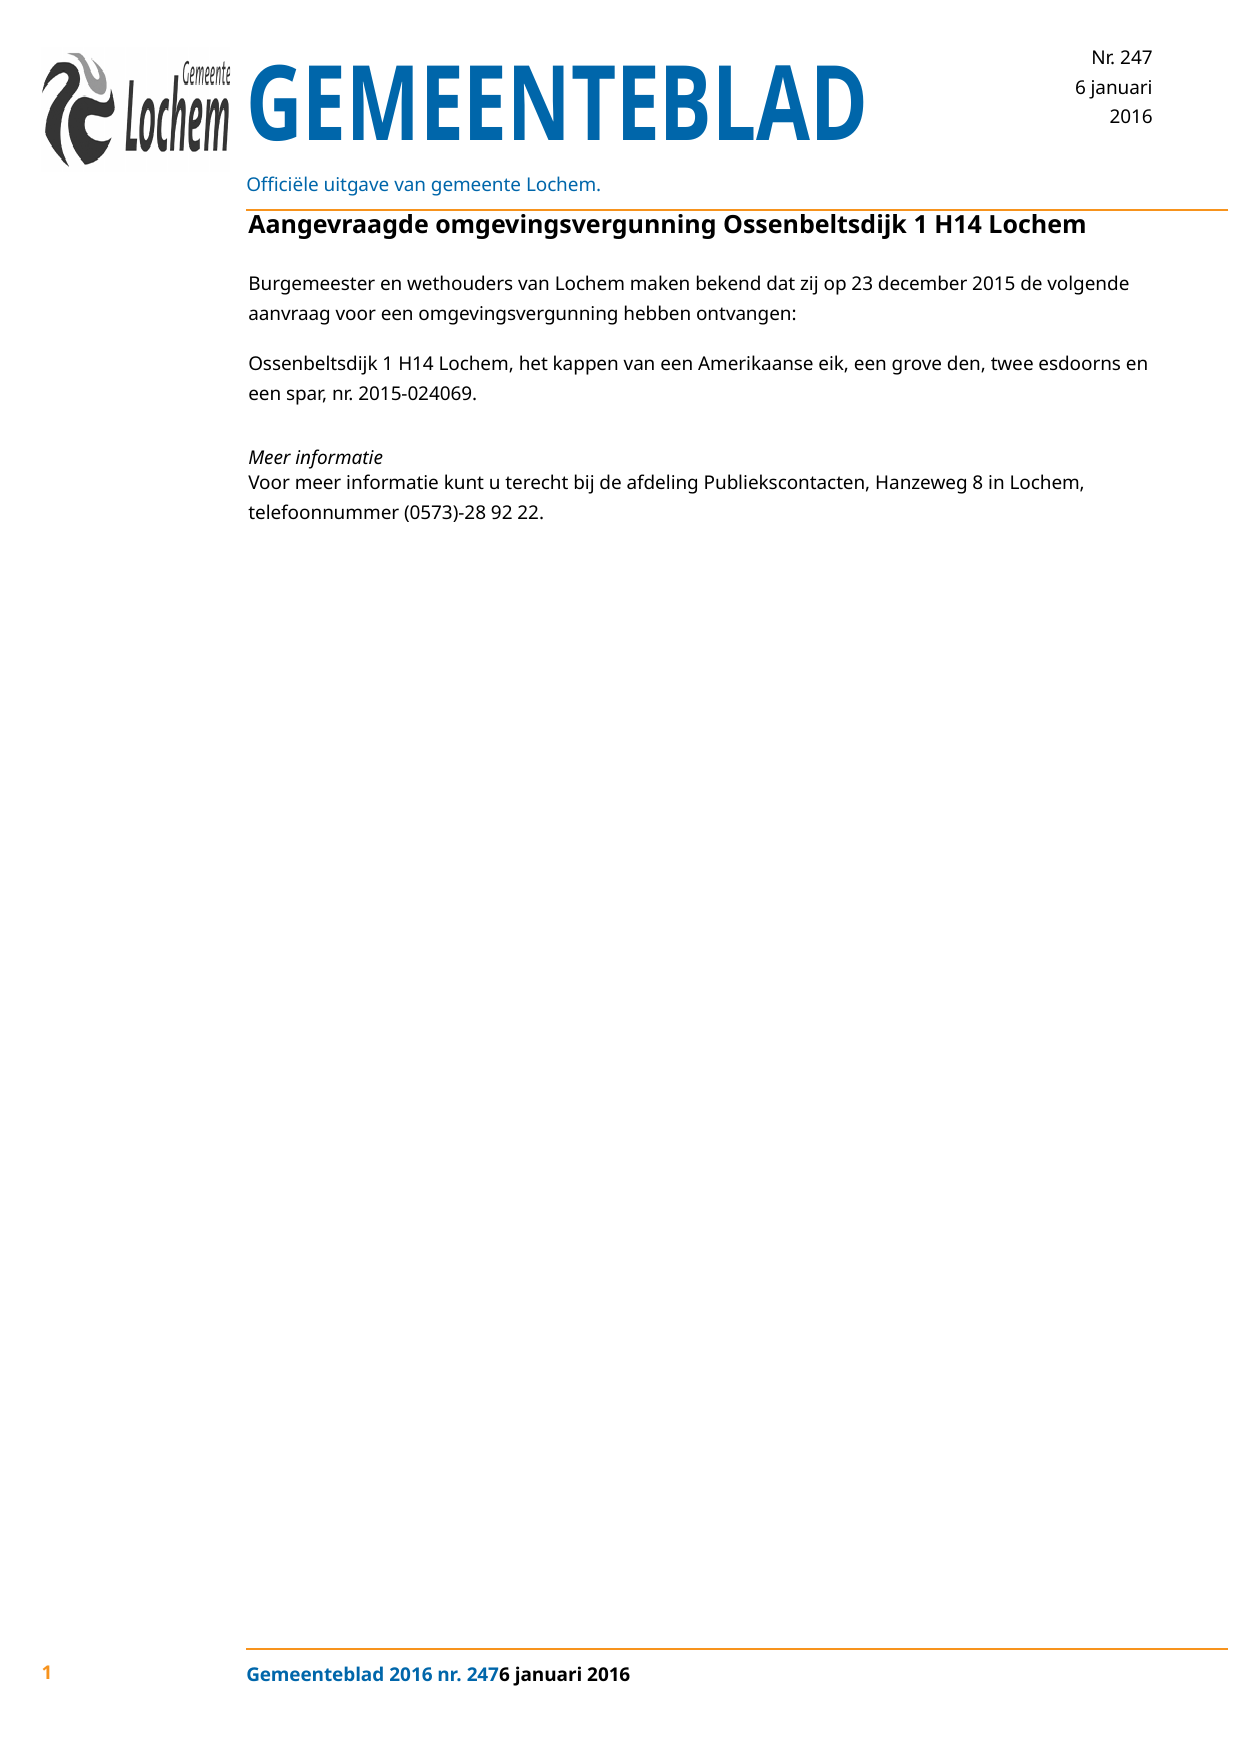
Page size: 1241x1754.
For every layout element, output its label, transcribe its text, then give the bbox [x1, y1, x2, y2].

text Ossenbeltsdijk 1 H14 Lochem, het kappen van een Amerikaanse eik, een grove den, twee esdoorns en een spar, nr. 2015-024069. [248, 350, 1152, 406]
picture [41, 47, 231, 172]
text Aangevraagde omgevingsvergunning Ossenbeltsdijk 1 H14 Lochem [248, 211, 1152, 241]
text Burgemeester en wethouders van Lochem maken bekend dat zij op 23 december 2015 de volgende aanvraag voor een omgevingsvergunning hebben ontvangen: [248, 270, 1152, 326]
text Meer informatie [248, 444, 1152, 469]
text Voor meer informatie kunt u terecht bij de afdeling Publiekscontacten, Hanzeweg 8 in Lochem, telefoonnummer (0573)-28 92 22. [248, 469, 1152, 525]
